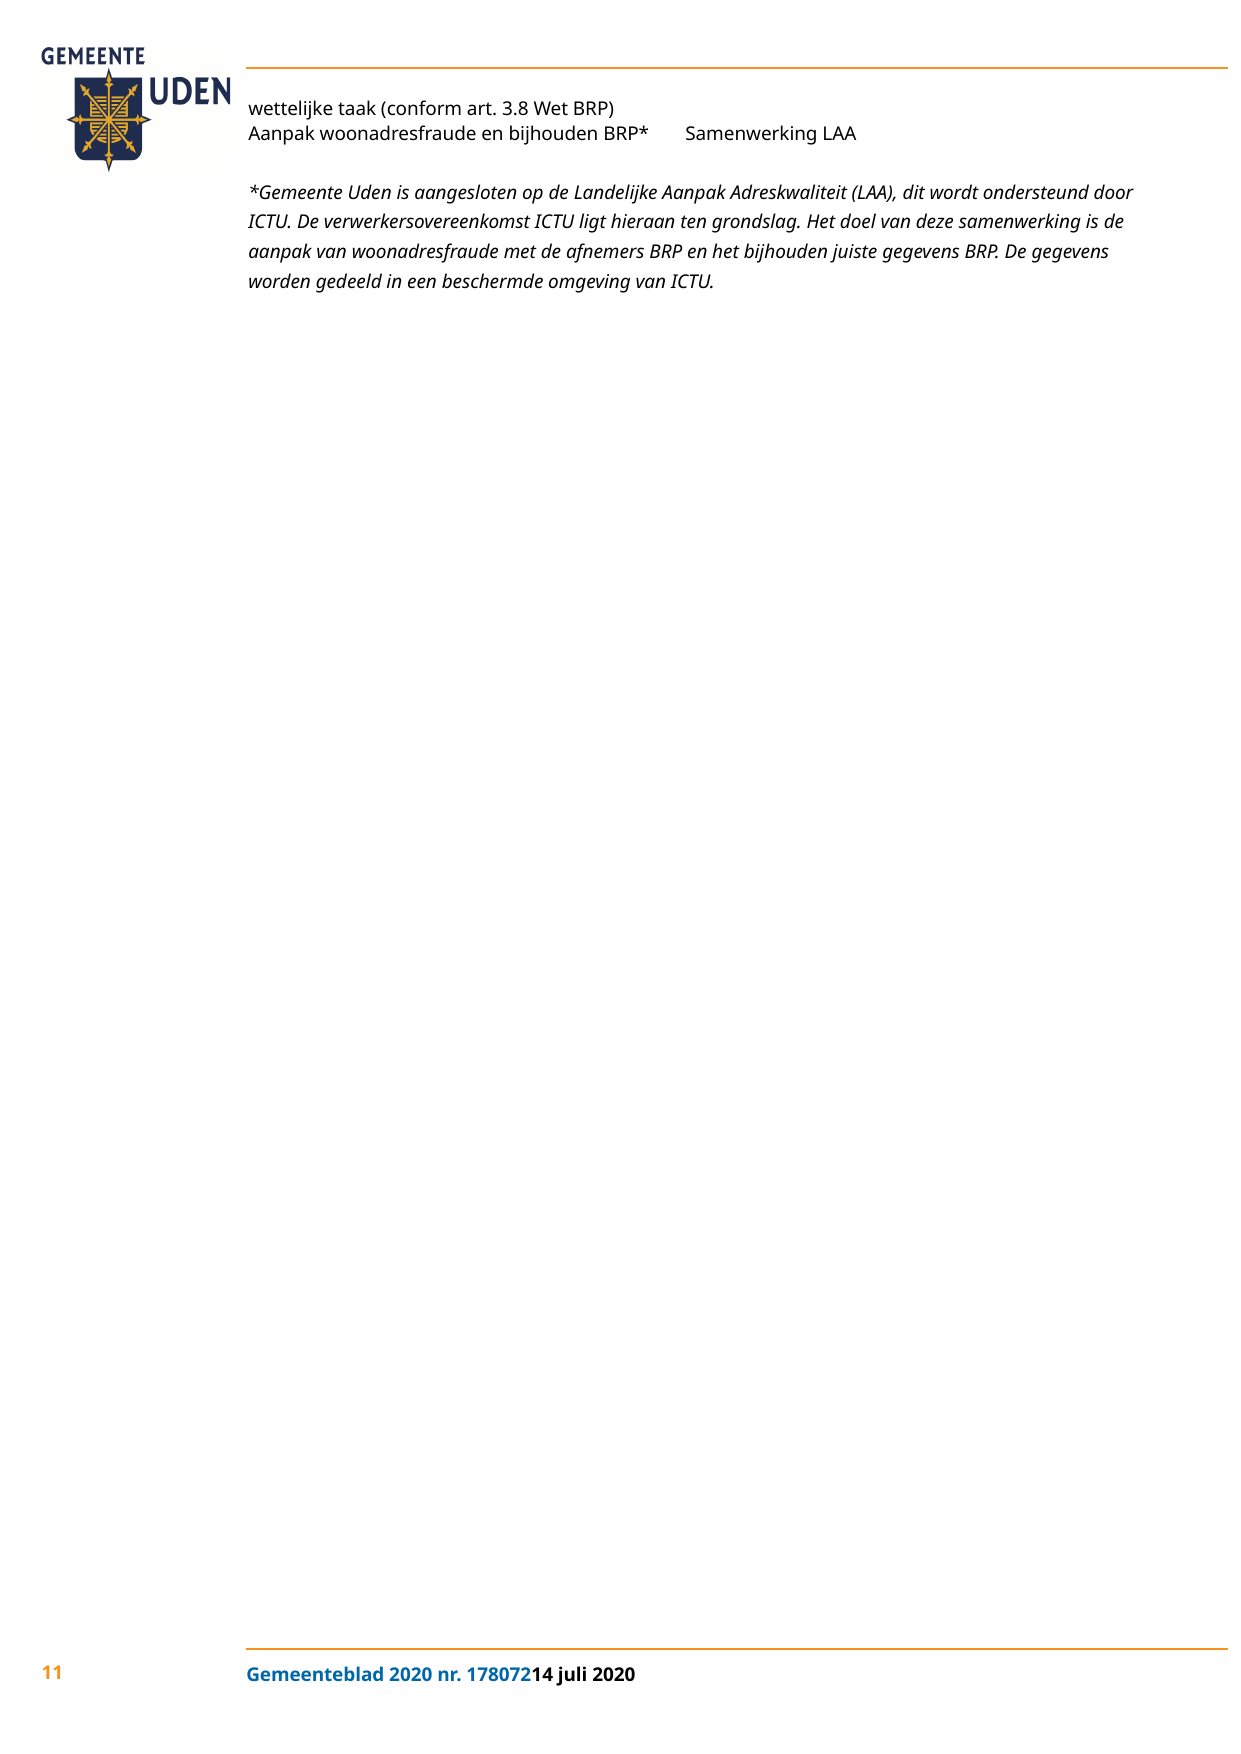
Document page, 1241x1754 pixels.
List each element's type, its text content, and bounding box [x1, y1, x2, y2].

table_cell Samenwerking LAA [685, 121, 1152, 146]
table_cell wettelijke taak (conform art. 3.8 Wet BRP) [248, 95, 685, 121]
text *Gemeente Uden is aangesloten op de Landelijke Aanpak Adreskwaliteit (LAA), dit wordt ondersteund door ICTU. De verwerkersovereenkomst ICTU ligt hieraan ten grondslag. Het doel van deze samenwerking is de aanpak van woonadresfraude met de afnemers BRP en het bijhouden juiste gegevens BRP. De gegevens worden gedeeld in een beschermde omgeving van ICTU. [248, 179, 1152, 293]
table_cell Aanpak woonadresfraude en bijhouden BRP* [248, 121, 685, 146]
table_cell [685, 95, 1152, 121]
picture [41, 47, 231, 172]
